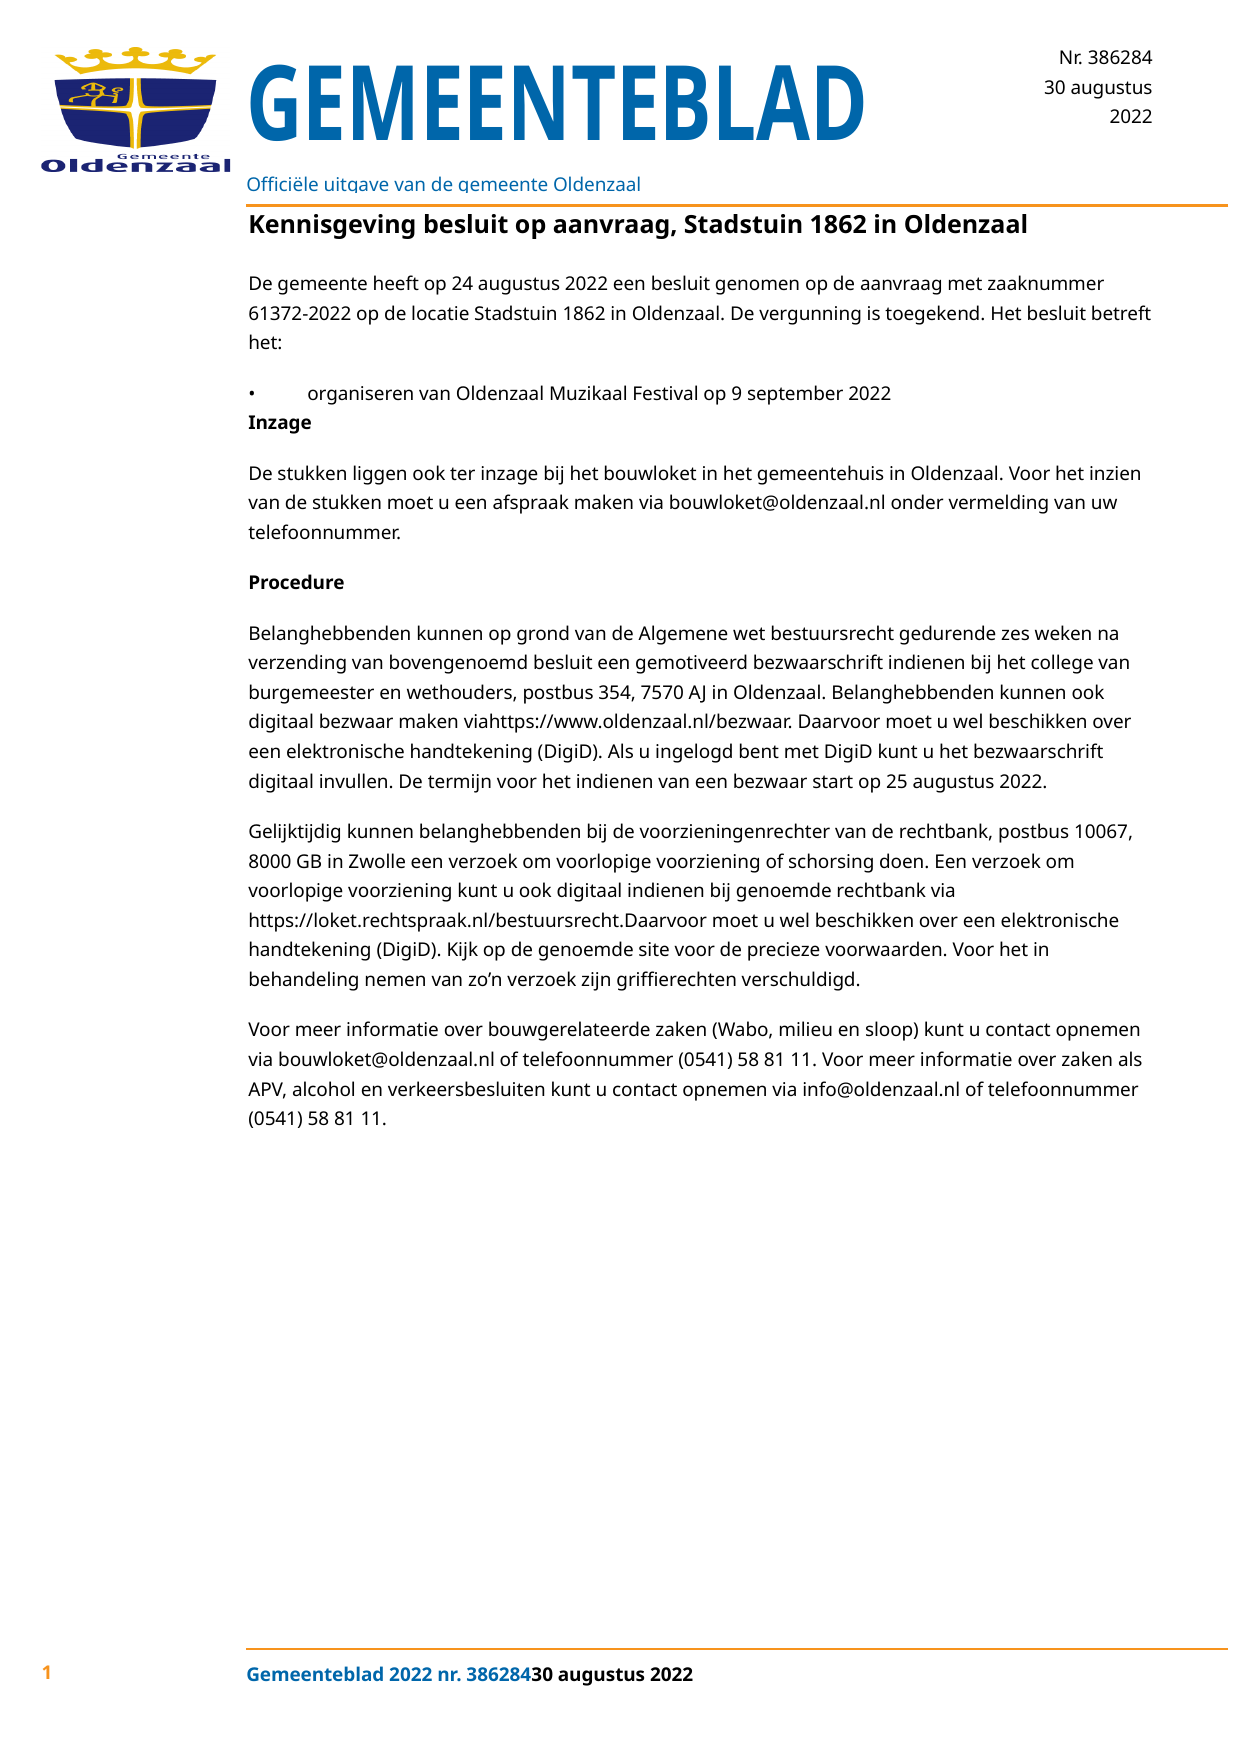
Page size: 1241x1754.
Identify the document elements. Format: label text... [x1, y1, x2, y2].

text Kennisgeving besluit op aanvraag, Stadstuin 1862 in Oldenzaal [248, 207, 1152, 241]
text Inzage [248, 409, 1152, 435]
picture [41, 47, 231, 172]
text Belanghebbenden kunnen op grond van de Algemene wet bestuursrecht gedurende zes weken na verzending van bovengenoemd besluit een gemotiveerd bezwaarschrift indienen bij het college van burgemeester en wethouders, postbus 354, 7570 AJ in Oldenzaal. Belanghebbenden kunnen ook digitaal bezwaar maken viahttps://www.oldenzaal.nl/bezwaar. Daarvoor moet u wel beschikken over een elektronische handtekening (DigiD). Als u ingelogd bent met DigiD kunt u het bezwaarschrift digitaal invullen. De termijn voor het indienen van een bezwaar start op 25 augustus 2022. [248, 620, 1152, 793]
list organiseren van Oldenzaal Muzikaal Festival op 9 september 2022 [248, 380, 1152, 406]
text Voor meer informatie over bouwgerelateerde zaken (Wabo, milieu en sloop) kunt u contact opnemen via bouwloket@oldenzaal.nl of telefoonnummer (0541) 58 81 11. Voor meer informatie over zaken als APV, alcohol en verkeersbesluiten kunt u contact opnemen via info@oldenzaal.nl of telefoonnummer (0541) 58 81 11. [248, 1017, 1152, 1131]
text Gelijktijdig kunnen belanghebbenden bij de voorzieningenrechter van de rechtbank, postbus 10067, 8000 GB in Zwolle een verzoek om voorlopige voorziening of schorsing doen. Een verzoek om voorlopige voorziening kunt u ook digitaal indienen bij genoemde rechtbank via https://loket.rechtspraak.nl/bestuursrecht.Daarvoor moet u wel beschikken over een elektronische handtekening (DigiD). Kijk op de genoemde site voor de precieze voorwaarden. Voor het in behandeling nemen van zo’n verzoek zijn griffierechten verschuldigd. [248, 818, 1152, 992]
text Procedure [248, 569, 1152, 595]
text De gemeente heeft op 24 augustus 2022 een besluit genomen op de aanvraag met zaaknummer 61372-2022 op de locatie Stadstuin 1862 in Oldenzaal. De vergunning is toegekend. Het besluit betreft het: [248, 270, 1152, 355]
text De stukken liggen ook ter inzage bij het bouwloket in het gemeentehuis in Oldenzaal. Voor het inzien van de stukken moet u een afspraak maken via bouwloket@oldenzaal.nl onder vermelding van uw telefoonnummer. [248, 460, 1152, 545]
